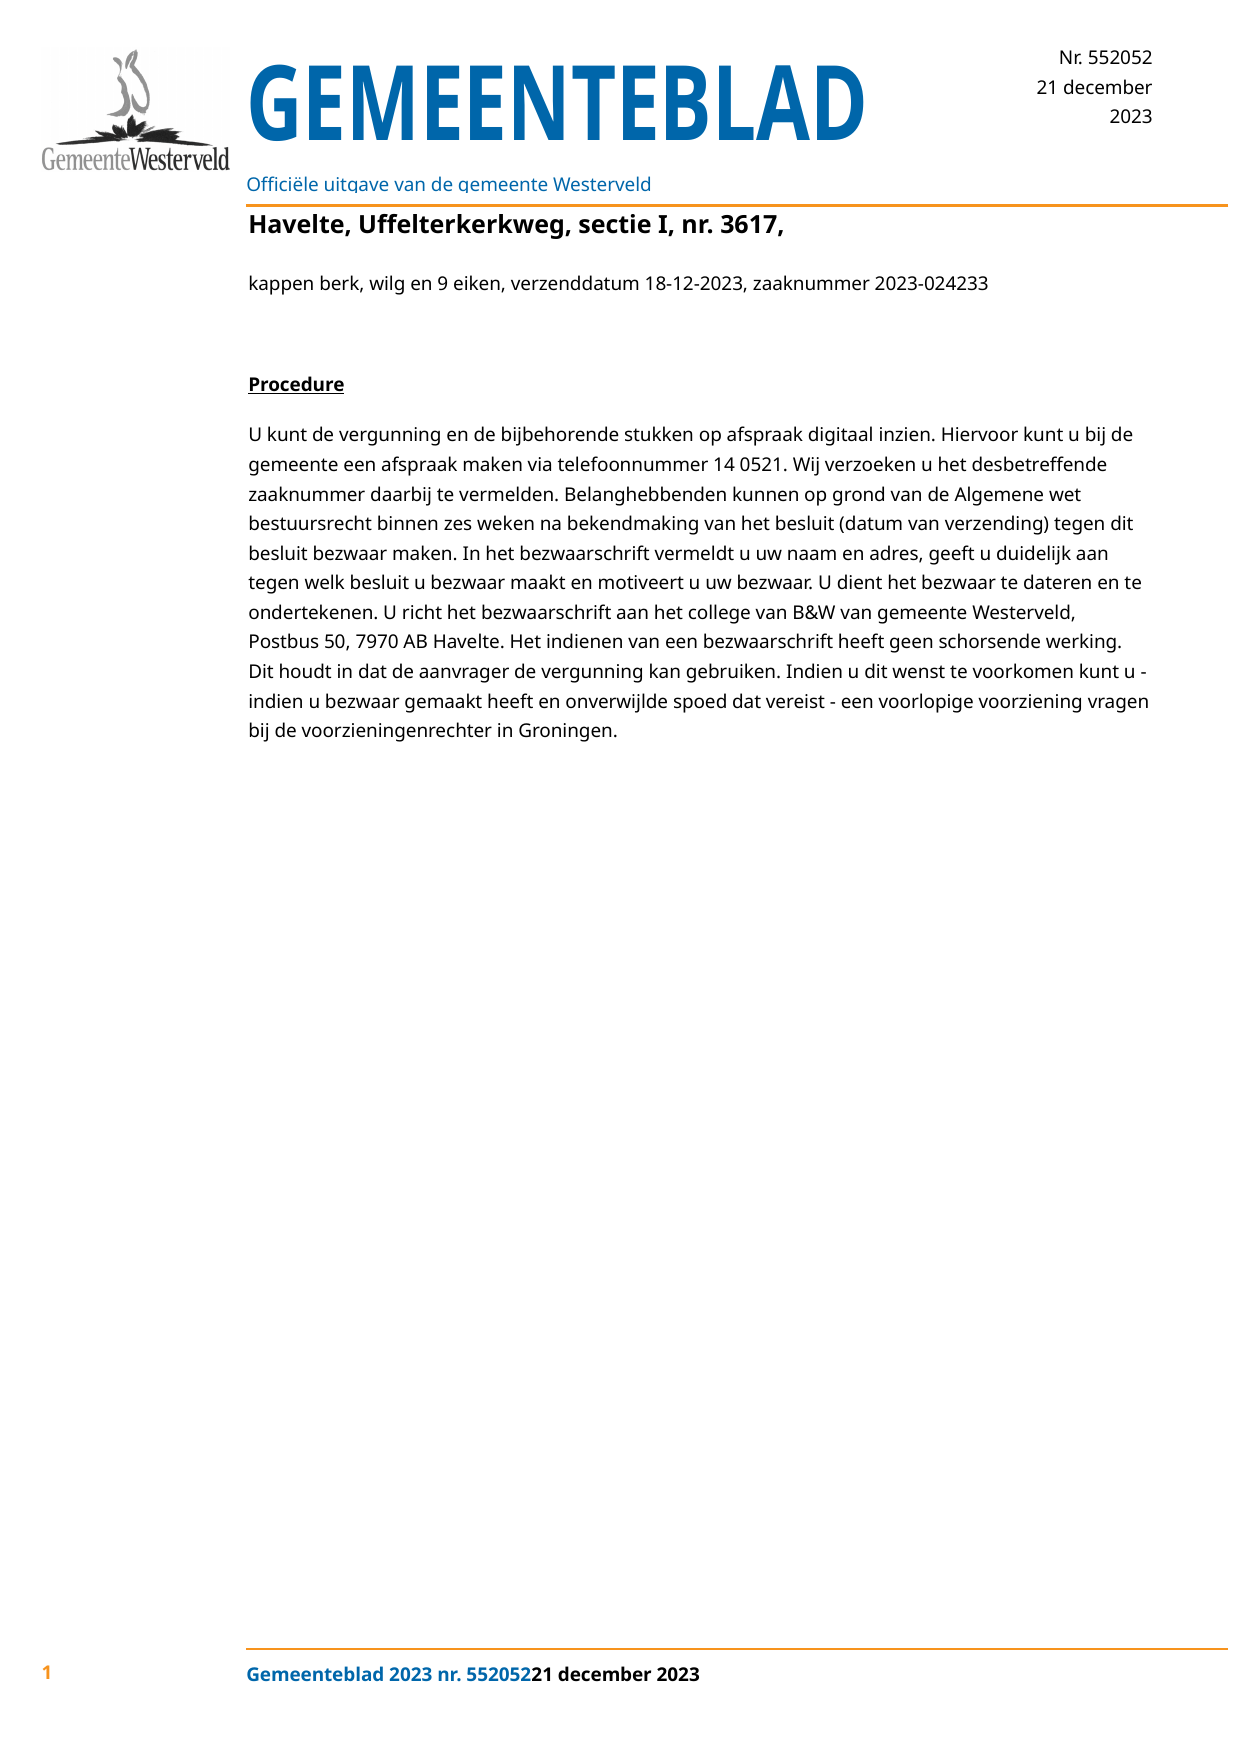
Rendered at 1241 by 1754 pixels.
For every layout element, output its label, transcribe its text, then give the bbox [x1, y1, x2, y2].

text kappen berk, wilg en 9 eiken, verzenddatum 18-12-2023, zaaknummer 2023-024233 [248, 270, 1152, 296]
text Procedure [248, 371, 1152, 397]
text Havelte, Uffelterkerkweg, sectie I, nr. 3617, [248, 207, 1152, 241]
text U kunt de vergunning en de bijbehorende stukken op afspraak digitaal inzien. Hiervoor kunt u bij de gemeente een afspraak maken via telefoonnummer 14 0521. Wij verzoeken u het desbetreffende zaaknummer daarbij te vermelden. Belanghebbenden kunnen op grond van de Algemene wet bestuursrecht binnen zes weken na bekendmaking van het besluit (datum van verzending) tegen dit besluit bezwaar maken. In het bezwaarschrift vermeldt u uw naam en adres, geeft u duidelijk aan tegen welk besluit u bezwaar maakt en motiveert u uw bezwaar. U dient het bezwaar te dateren en te ondertekenen. U richt het bezwaarschrift aan het college van B&W van gemeente Westerveld, Postbus 50, 7970 AB Havelte. Het indienen van een bezwaarschrift heeft geen schorsende werking. Dit houdt in dat de aanvrager de vergunning kan gebruiken. Indien u dit wenst te voorkomen kunt u - indien u bezwaar gemaakt heeft en onverwijlde spoed dat vereist - een voorlopige voorziening vragen bij de voorzieningenrechter in Groningen. [248, 422, 1152, 743]
picture [41, 47, 231, 172]
